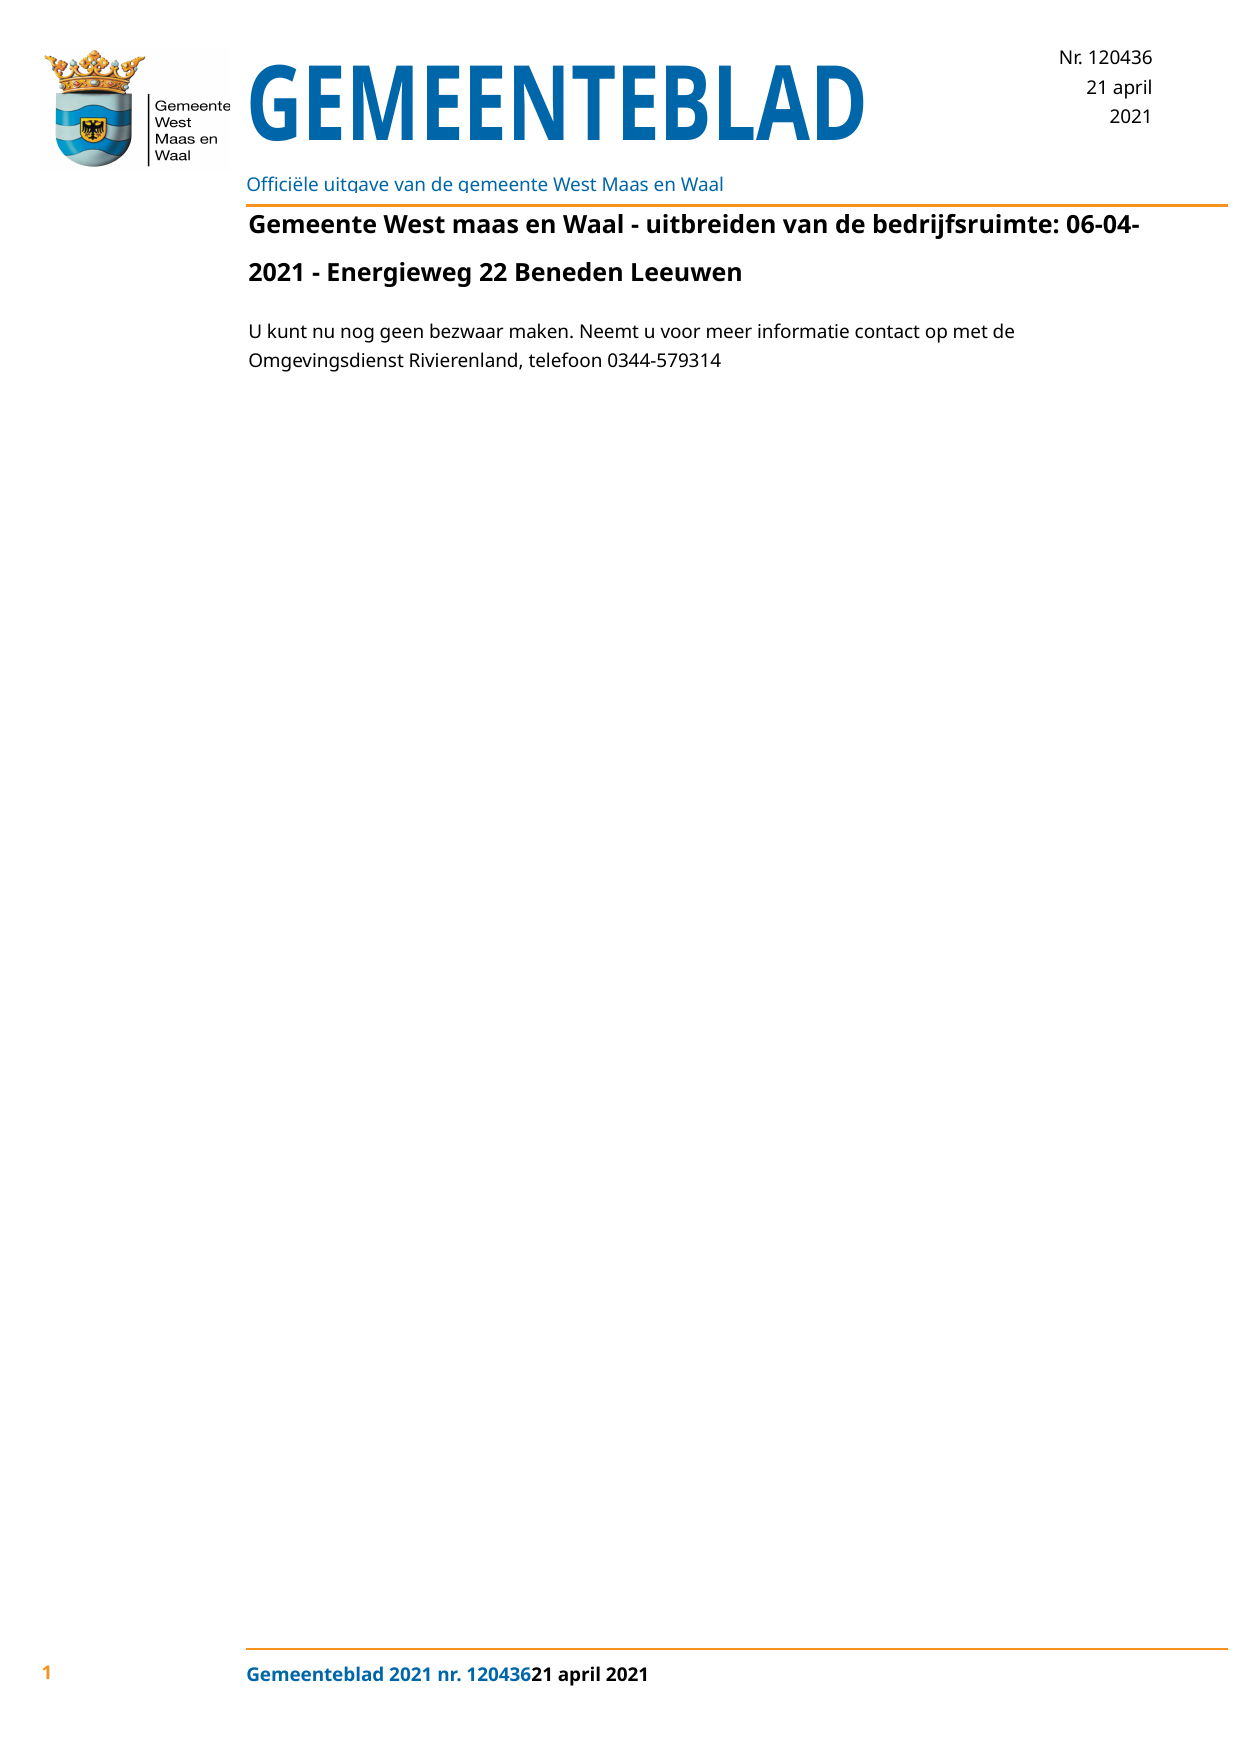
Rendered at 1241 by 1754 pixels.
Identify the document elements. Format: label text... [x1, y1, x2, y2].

text Gemeente West maas en Waal - uitbreiden van de bedrijfsruimte: 06-04-2021 - Energieweg 22 Beneden Leeuwen [248, 207, 1152, 288]
text U kunt nu nog geen bezwaar maken. Neemt u voor meer informatie contact op met de Omgevingsdienst Rivierenland, telefoon 0344-579314 [248, 318, 1152, 373]
picture [41, 47, 231, 172]
